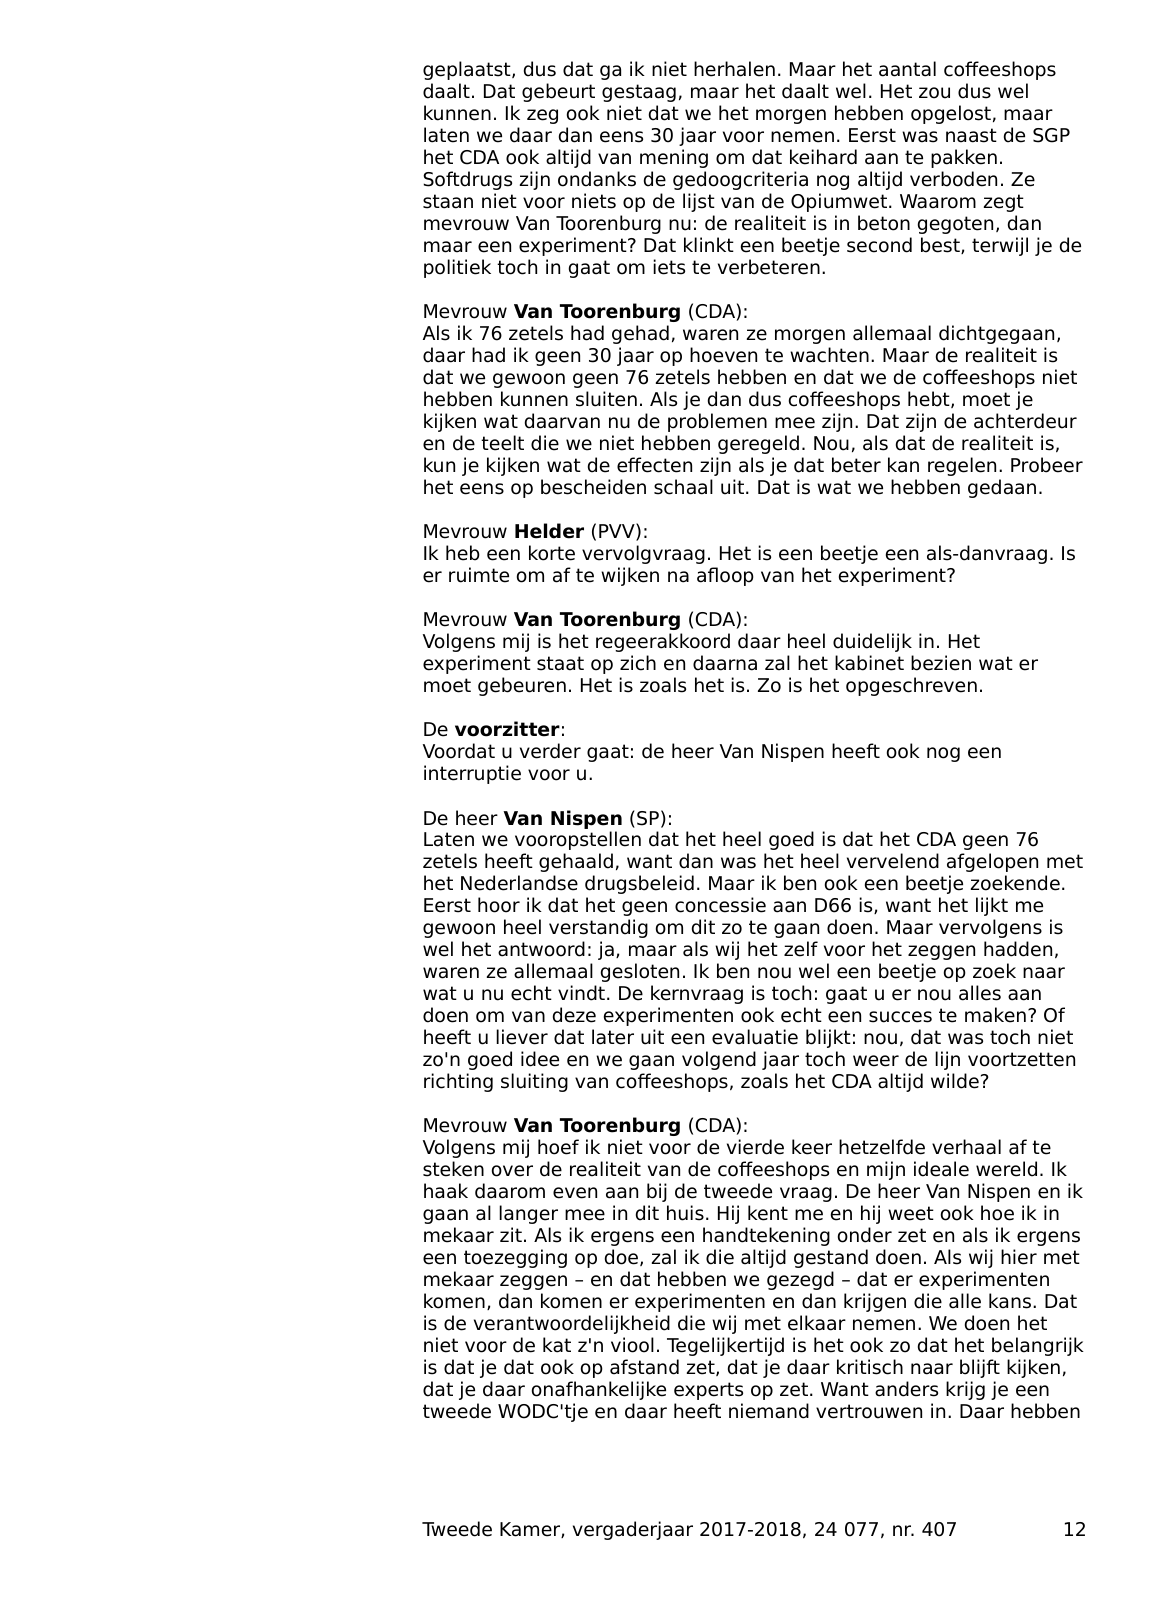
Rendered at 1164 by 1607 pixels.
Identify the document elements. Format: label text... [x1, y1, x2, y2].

text De heer Van Nispen (SP): [422, 807, 1087, 829]
text Mevrouw Van Toorenburg (CDA): [422, 609, 1087, 631]
text Ik heb een korte vervolgvraag. Het is een beetje een als-danvraag. Is er ruimte om af te wijken na afloop van het experiment? [422, 543, 1087, 587]
text geplaatst, dus dat ga ik niet herhalen. Maar het aantal coffeeshops daalt. Dat gebeurt gestaag, maar het daalt wel. Het zou dus wel kunnen. Ik zeg ook niet dat we het morgen hebben opgelost, maar laten we daar dan eens 30 jaar voor nemen. Eerst was naast de SGP het CDA ook altijd van mening om dat keihard aan te pakken. Softdrugs zijn ondanks de gedoogcriteria nog altijd verboden. Ze staan niet voor niets op de lijst van de Opiumwet. Waarom zegt mevrouw Van Toorenburg nu: de realiteit is in beton gegoten, dan maar een experiment? Dat klinkt een beetje second best, terwijl je de politiek toch in gaat om iets te verbeteren. [422, 59, 1087, 279]
text Als ik 76 zetels had gehad, waren ze morgen allemaal dichtgegaan, daar had ik geen 30 jaar op hoeven te wachten. Maar de realiteit is dat we gewoon geen 76 zetels hebben en dat we de coffeeshops niet hebben kunnen sluiten. Als je dan dus coffeeshops hebt, moet je kijken wat daarvan nu de problemen mee zijn. Dat zijn de achterdeur en de teelt die we niet hebben geregeld. Nou, als dat de realiteit is, kun je kijken wat de effecten zijn als je dat beter kan regelen. Probeer het eens op bescheiden schaal uit. Dat is wat we hebben gedaan. [422, 323, 1087, 499]
text De voorzitter: [422, 719, 1087, 741]
text Mevrouw Helder (PVV): [422, 521, 1087, 543]
text Volgens mij is het regeerakkoord daar heel duidelijk in. Het experiment staat op zich en daarna zal het kabinet bezien wat er moet gebeuren. Het is zoals het is. Zo is het opgeschreven. [422, 631, 1087, 697]
text Mevrouw Van Toorenburg (CDA): [422, 301, 1087, 323]
text Laten we vooropstellen dat het heel goed is dat het CDA geen 76 zetels heeft gehaald, want dan was het heel vervelend afgelopen met het Nederlandse drugsbeleid. Maar ik ben ook een beetje zoekende. Eerst hoor ik dat het geen concessie aan D66 is, want het lijkt me gewoon heel verstandig om dit zo te gaan doen. Maar vervolgens is wel het antwoord: ja, maar als wij het zelf voor het zeggen hadden, waren ze allemaal gesloten. Ik ben nou wel een beetje op zoek naar wat u nu echt vindt. De kernvraag is toch: gaat u er nou alles aan doen om van deze experimenten ook echt een succes te maken? Of heeft u liever dat later uit een evaluatie blijkt: nou, dat was toch niet zo'n goed idee en we gaan volgend jaar toch weer de lijn voortzetten richting sluiting van coffeeshops, zoals het CDA altijd wilde? [422, 829, 1087, 1093]
text Voordat u verder gaat: de heer Van Nispen heeft ook nog een interruptie voor u. [422, 741, 1087, 785]
text Volgens mij hoef ik niet voor de vierde keer hetzelfde verhaal af te steken over de realiteit van de coffeeshops en mijn ideale wereld. Ik haak daarom even aan bij de tweede vraag. De heer Van Nispen en ik gaan al langer mee in dit huis. Hij kent me en hij weet ook hoe ik in mekaar zit. Als ik ergens een handtekening onder zet en als ik ergens een toezegging op doe, zal ik die altijd gestand doen. Als wij hier met mekaar zeggen – en dat hebben we gezegd – dat er experimenten komen, dan komen er experimenten en dan krijgen die alle kans. Dat is de verantwoordelijkheid die wij met elkaar nemen. We doen het niet voor de kat z'n viool. Tegelijkertijd is het ook zo dat het belangrijk is dat je dat ook op afstand zet, dat je daar kritisch naar blijft kijken, dat je daar onafhankelijke experts op zet. Want anders krijg je een tweede WODC'tje en daar heeft niemand vertrouwen in. Daar hebben [422, 1137, 1087, 1423]
text Mevrouw Van Toorenburg (CDA): [422, 1115, 1087, 1137]
